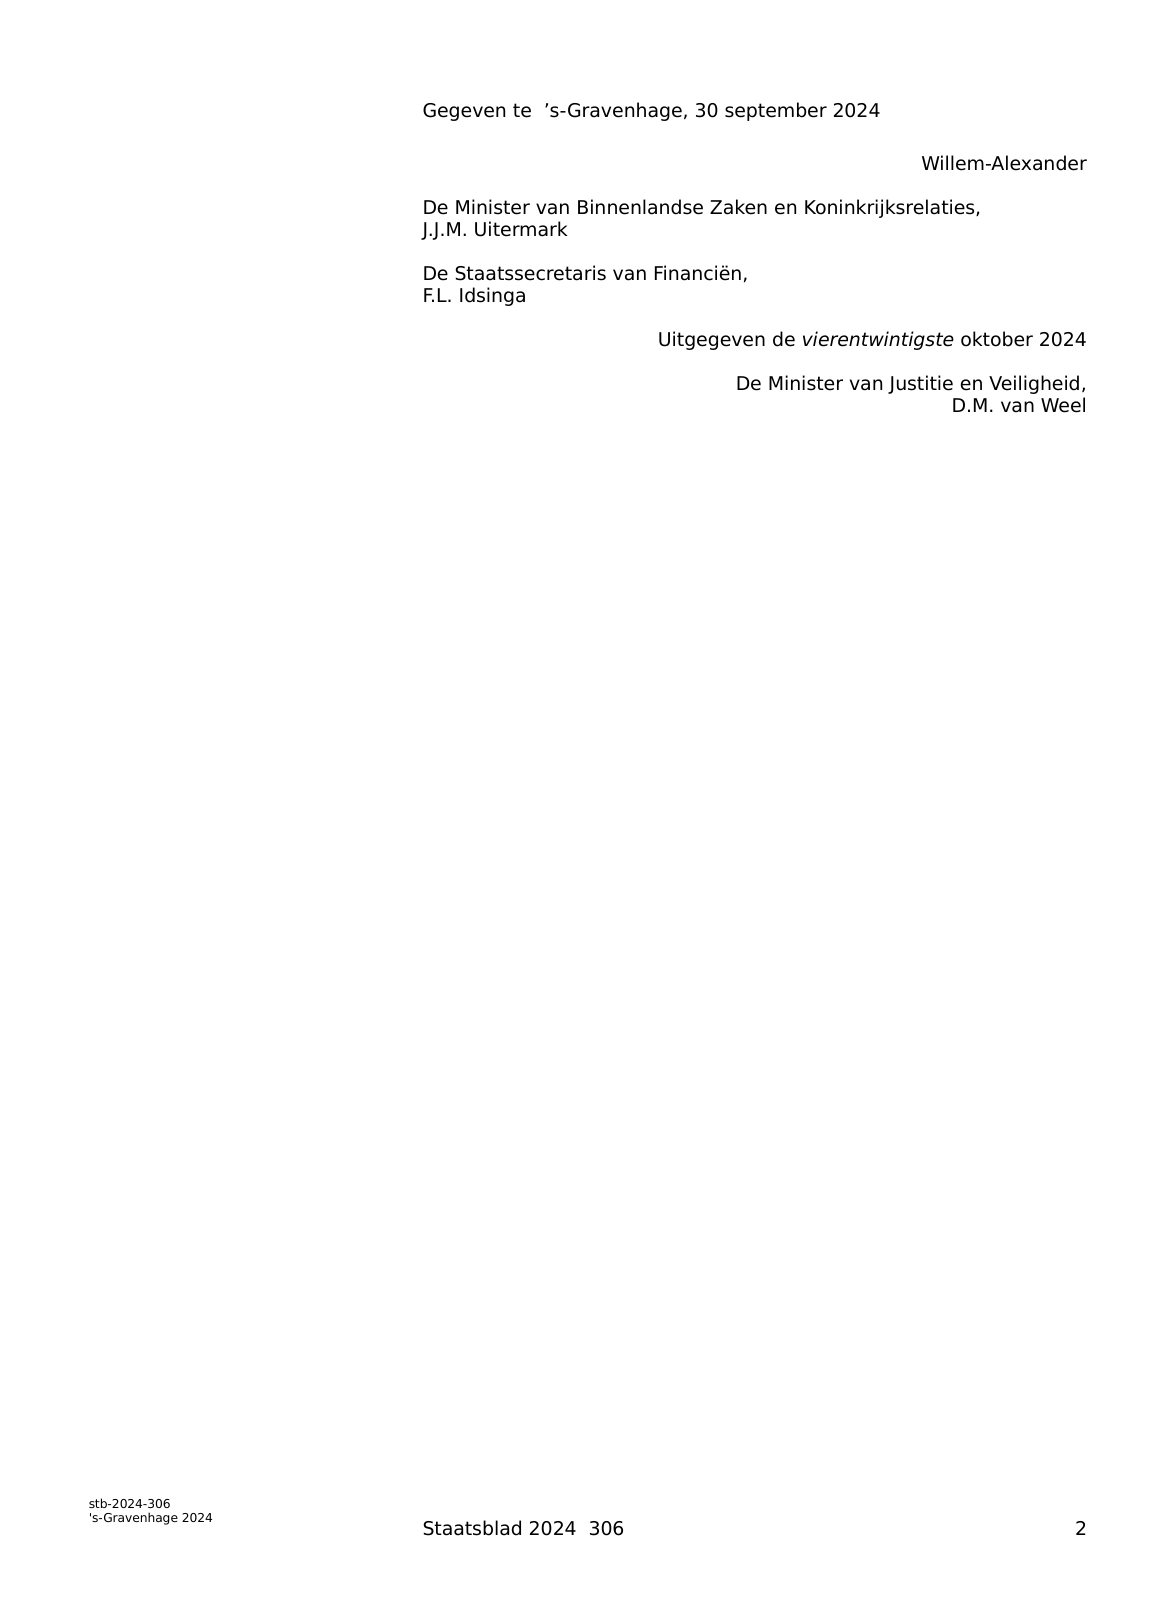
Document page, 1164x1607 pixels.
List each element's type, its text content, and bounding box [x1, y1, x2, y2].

text De Minister van Justitie en Veiligheid, D.M. van Weel [422, 373, 1087, 417]
text De Minister van Binnenlandse Zaken en Koninkrijksrelaties, J.J.M. Uitermark [422, 197, 1087, 241]
text 's-Gravenhage 2024 [88, 1511, 323, 1525]
text Gegeven te ’s-Gravenhage, 30 september 2024 [422, 100, 1087, 122]
text Uitgegeven de vierentwintigste oktober 2024 [422, 329, 1087, 351]
text stb-2024-306 [88, 1497, 323, 1511]
text Willem-Alexander [422, 152, 1087, 174]
text De Staatssecretaris van Financiën, F.L. Idsinga [422, 263, 1087, 307]
